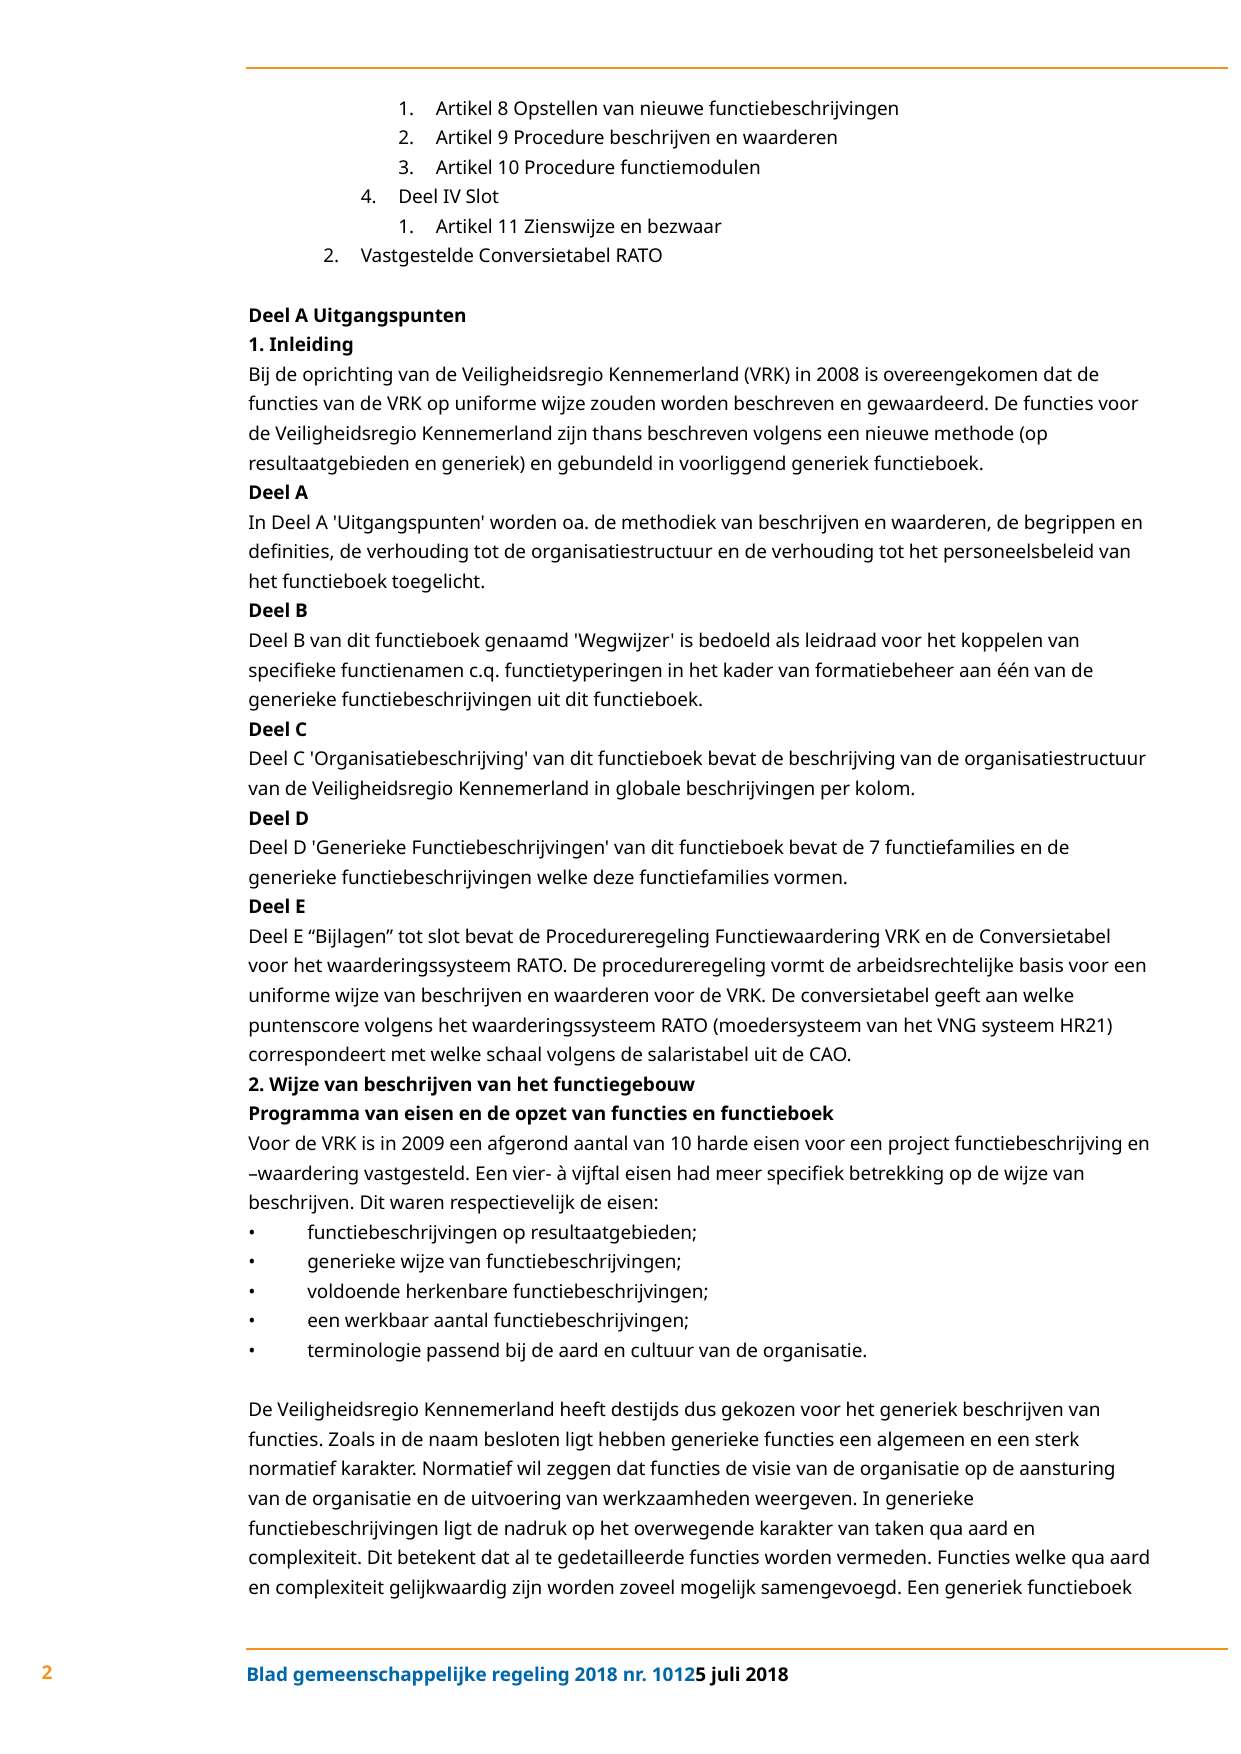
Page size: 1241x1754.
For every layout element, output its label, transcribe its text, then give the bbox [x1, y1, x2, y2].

text Deel E “Bijlagen” tot slot bevat de Procedureregeling Functiewaardering VRK en de Conversietabel voor het waarderingssysteem RATO. De procedureregeling vormt de arbeidsrechtelijke basis voor een uniforme wijze van beschrijven en waarderen voor de VRK. De conversietabel geeft aan welke puntenscore volgens het waarderingssysteem RATO (moedersysteem van het VNG systeem HR21) correspondeert met welke schaal volgens de salaristabel uit de CAO. [248, 923, 1152, 1067]
list functiebeschrijvingen op resultaatgebieden; [248, 1219, 1152, 1245]
text 2. Wijze van beschrijven van het functiegebouw [248, 1071, 1152, 1097]
list Artikel 10 Procedure functiemodulen [398, 154, 1152, 180]
text Bij de oprichting van de Veiligheidsregio Kennemerland (VRK) in 2008 is overeengekomen dat de functies van de VRK op uniforme wijze zouden worden beschreven en gewaardeerd. De functies voor de Veiligheidsregio Kennemerland zijn thans beschreven volgens een nieuwe methode (op resultaatgebieden en generiek) en gebundeld in voorliggend generiek functieboek. [248, 361, 1152, 476]
text Deel A [248, 479, 1152, 505]
text Deel B [248, 598, 1152, 623]
text Deel D 'Generieke Functiebeschrijvingen' van dit functieboek bevat de 7 functiefamilies en de generieke functiebeschrijvingen welke deze functiefamilies vormen. [248, 834, 1152, 890]
text Deel E [248, 893, 1152, 919]
list Vastgestelde Conversietabel RATO [323, 243, 1152, 268]
list Artikel 8 Opstellen van nieuwe functiebeschrijvingen [398, 95, 1152, 121]
text De Veiligheidsregio Kennemerland heeft destijds dus gekozen voor het generiek beschrijven van functies. Zoals in de naam besloten ligt hebben generieke functies een algemeen en een sterk normatief karakter. Normatief wil zeggen dat functies de visie van de organisatie op de aansturing van de organisatie en de uitvoering van werkzaamheden weergeven. In generieke functiebeschrijvingen ligt de nadruk op het overwegende karakter van taken qua aard en complexiteit. Dit betekent dat al te gedetailleerde functies worden vermeden. Functies welke qua aard en complexiteit gelijkwaardig zijn worden zoveel mogelijk samengevoegd. Een generiek functieboek [248, 1396, 1152, 1600]
text Deel D [248, 805, 1152, 831]
text Deel B van dit functieboek genaamd 'Wegwijzer' is bedoeld als leidraad voor het koppelen van specifieke functienamen c.q. functietyperingen in het kader van formatiebeheer aan één van de generieke functiebeschrijvingen uit dit functieboek. [248, 627, 1152, 712]
text Voor de VRK is in 2009 een afgerond aantal van 10 harde eisen voor een project functiebeschrijving en –waardering vastgesteld. Een vier- à vijftal eisen had meer specifiek betrekking op de wijze van beschrijven. Dit waren respectievelijk de eisen: [248, 1130, 1152, 1215]
text Deel A Uitgangspunten [248, 302, 1152, 328]
list voldoende herkenbare functiebeschrijvingen; [248, 1278, 1152, 1304]
text Deel C [248, 716, 1152, 742]
text In Deel A 'Uitgangspunten' worden oa. de methodiek van beschrijven en waarderen, de begrippen en definities, de verhouding tot de organisatiestructuur en de verhouding tot het personeelsbeleid van het functieboek toegelicht. [248, 509, 1152, 594]
picture [41, 47, 231, 172]
text 1. Inleiding [248, 331, 1152, 357]
list generieke wijze van functiebeschrijvingen; [248, 1248, 1152, 1274]
list Artikel 11 Zienswijze en bezwaar [398, 213, 1152, 239]
text Programma van eisen en de opzet van functies en functieboek [248, 1101, 1152, 1126]
list Artikel 9 Procedure beschrijven en waarderen [398, 124, 1152, 150]
list terminologie passend bij de aard en cultuur van de organisatie. [248, 1337, 1152, 1363]
text Deel C 'Organisatiebeschrijving' van dit functieboek bevat de beschrijving van de organisatiestructuur van de Veiligheidsregio Kennemerland in globale beschrijvingen per kolom. [248, 746, 1152, 801]
list Deel IV Slot [361, 183, 1152, 209]
list een werkbaar aantal functiebeschrijvingen; [248, 1308, 1152, 1333]
